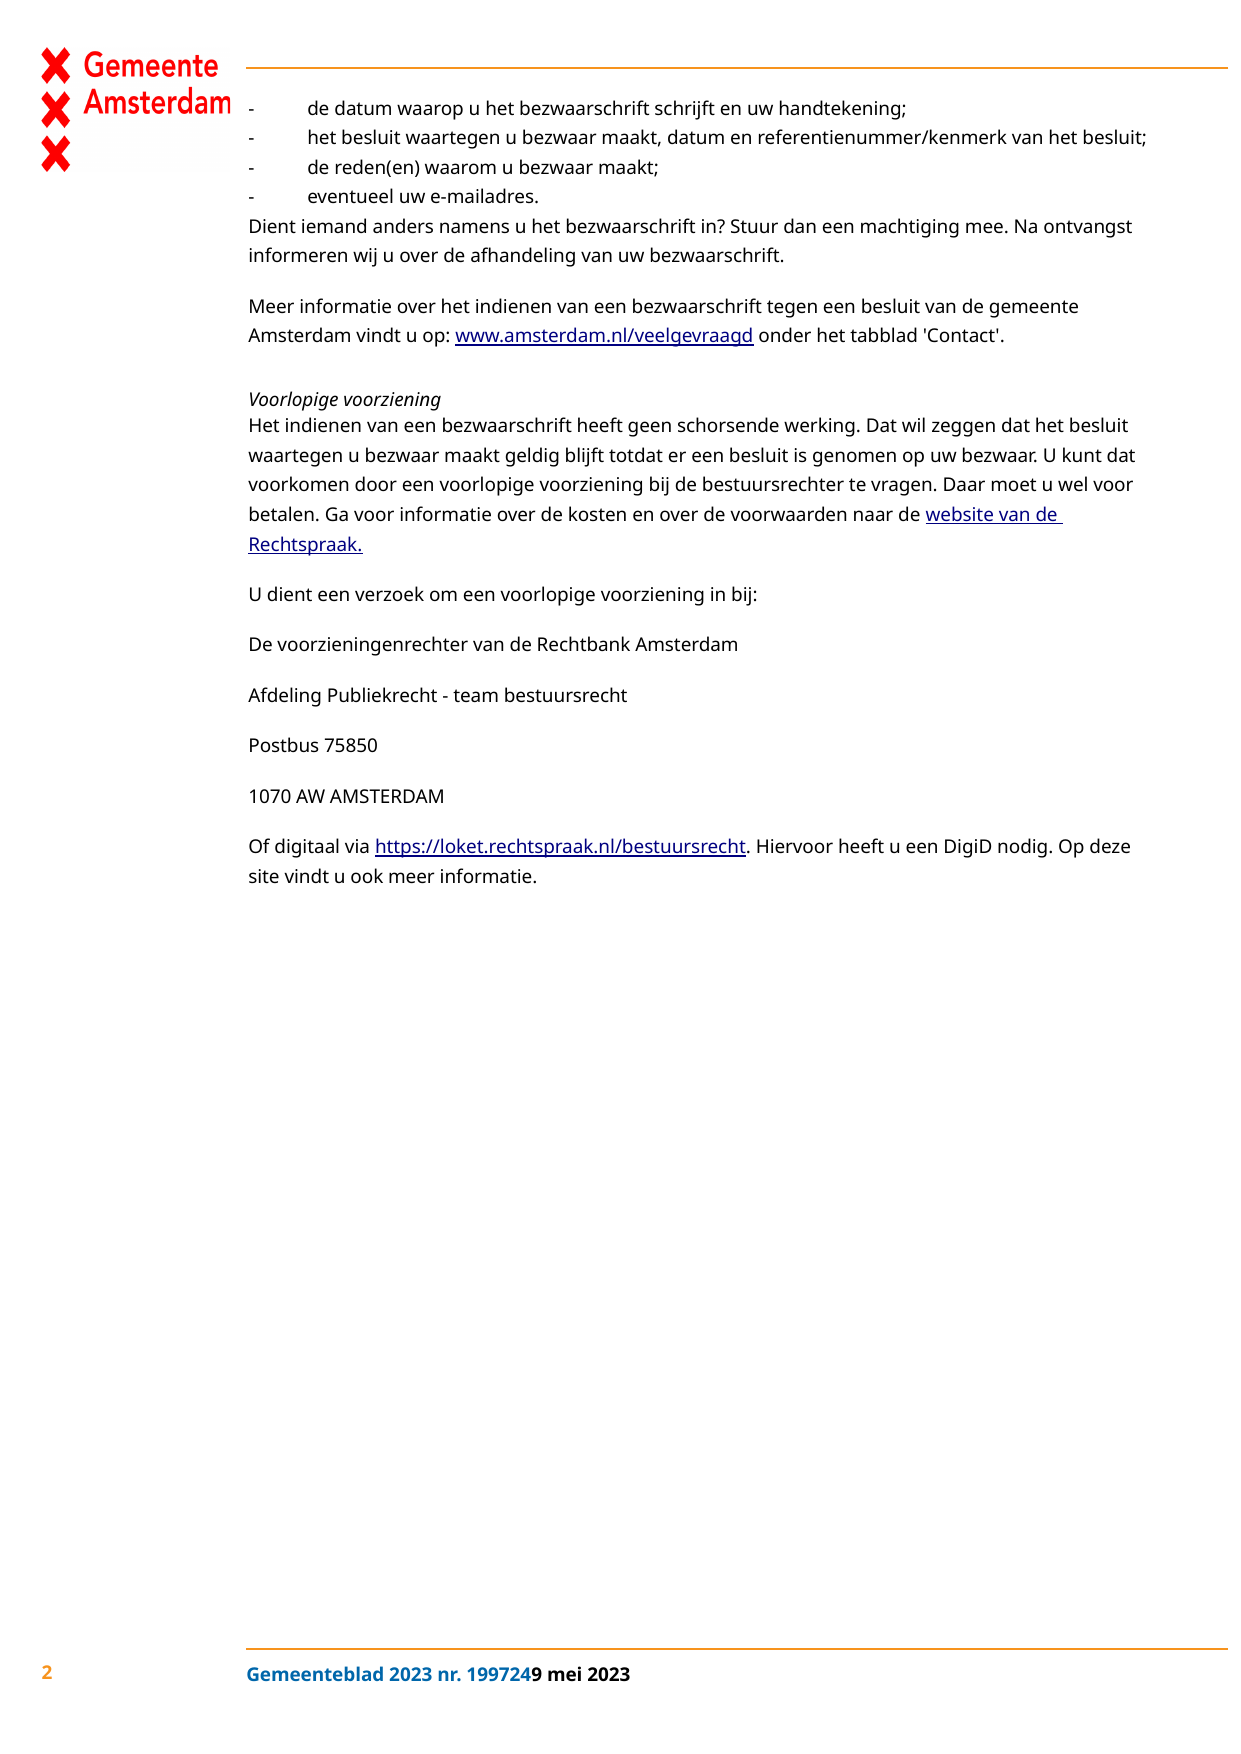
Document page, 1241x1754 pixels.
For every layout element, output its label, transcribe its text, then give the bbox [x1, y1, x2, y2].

list de datum waarop u het bezwaarschrift schrijft en uw handtekening; [248, 95, 1152, 121]
list eventueel uw e-mailadres. [248, 183, 1152, 209]
text Postbus 75850 [248, 732, 1152, 758]
picture [41, 47, 231, 172]
text Of digitaal via https://loket.rechtspraak.nl/bestuursrecht. Hiervoor heeft u een DigiD nodig. Op deze site vindt u ook meer informatie. [248, 833, 1152, 888]
text 1070 AW AMSTERDAM [248, 783, 1152, 808]
text U dient een verzoek om een voorlopige voorziening in bij: [248, 581, 1152, 607]
text Meer informatie over het indienen van een bezwaarschrift tegen een besluit van de gemeente Amsterdam vindt u op: www.amsterdam.nl/veelgevraagd onder het tabblad 'Contact'. [248, 293, 1152, 348]
list het besluit waartegen u bezwaar maakt, datum en referentienummer/kenmerk van het besluit; [248, 124, 1152, 150]
text Dient iemand anders namens u het bezwaarschrift in? Stuur dan een machtiging mee. Na ontvangst informeren wij u over de afhandeling van uw bezwaarschrift. [248, 213, 1152, 268]
text Voorlopige voorziening [248, 387, 1152, 412]
text De voorzieningenrechter van de Rechtbank Amsterdam [248, 632, 1152, 657]
text Afdeling Publiekrecht - team bestuursrecht [248, 682, 1152, 708]
list de reden(en) waarom u bezwaar maakt; [248, 154, 1152, 180]
text Het indienen van een bezwaarschrift heeft geen schorsende werking. Dat wil zeggen dat het besluit waartegen u bezwaar maakt geldig blijft totdat er een besluit is genomen op uw bezwaar. U kunt dat voorkomen door een voorlopige voorziening bij de bestuursrechter te vragen. Daar moet u wel voor betalen. Ga voor informatie over de kosten en over de voorwaarden naar de website van de Rechtspraak. [248, 412, 1152, 556]
